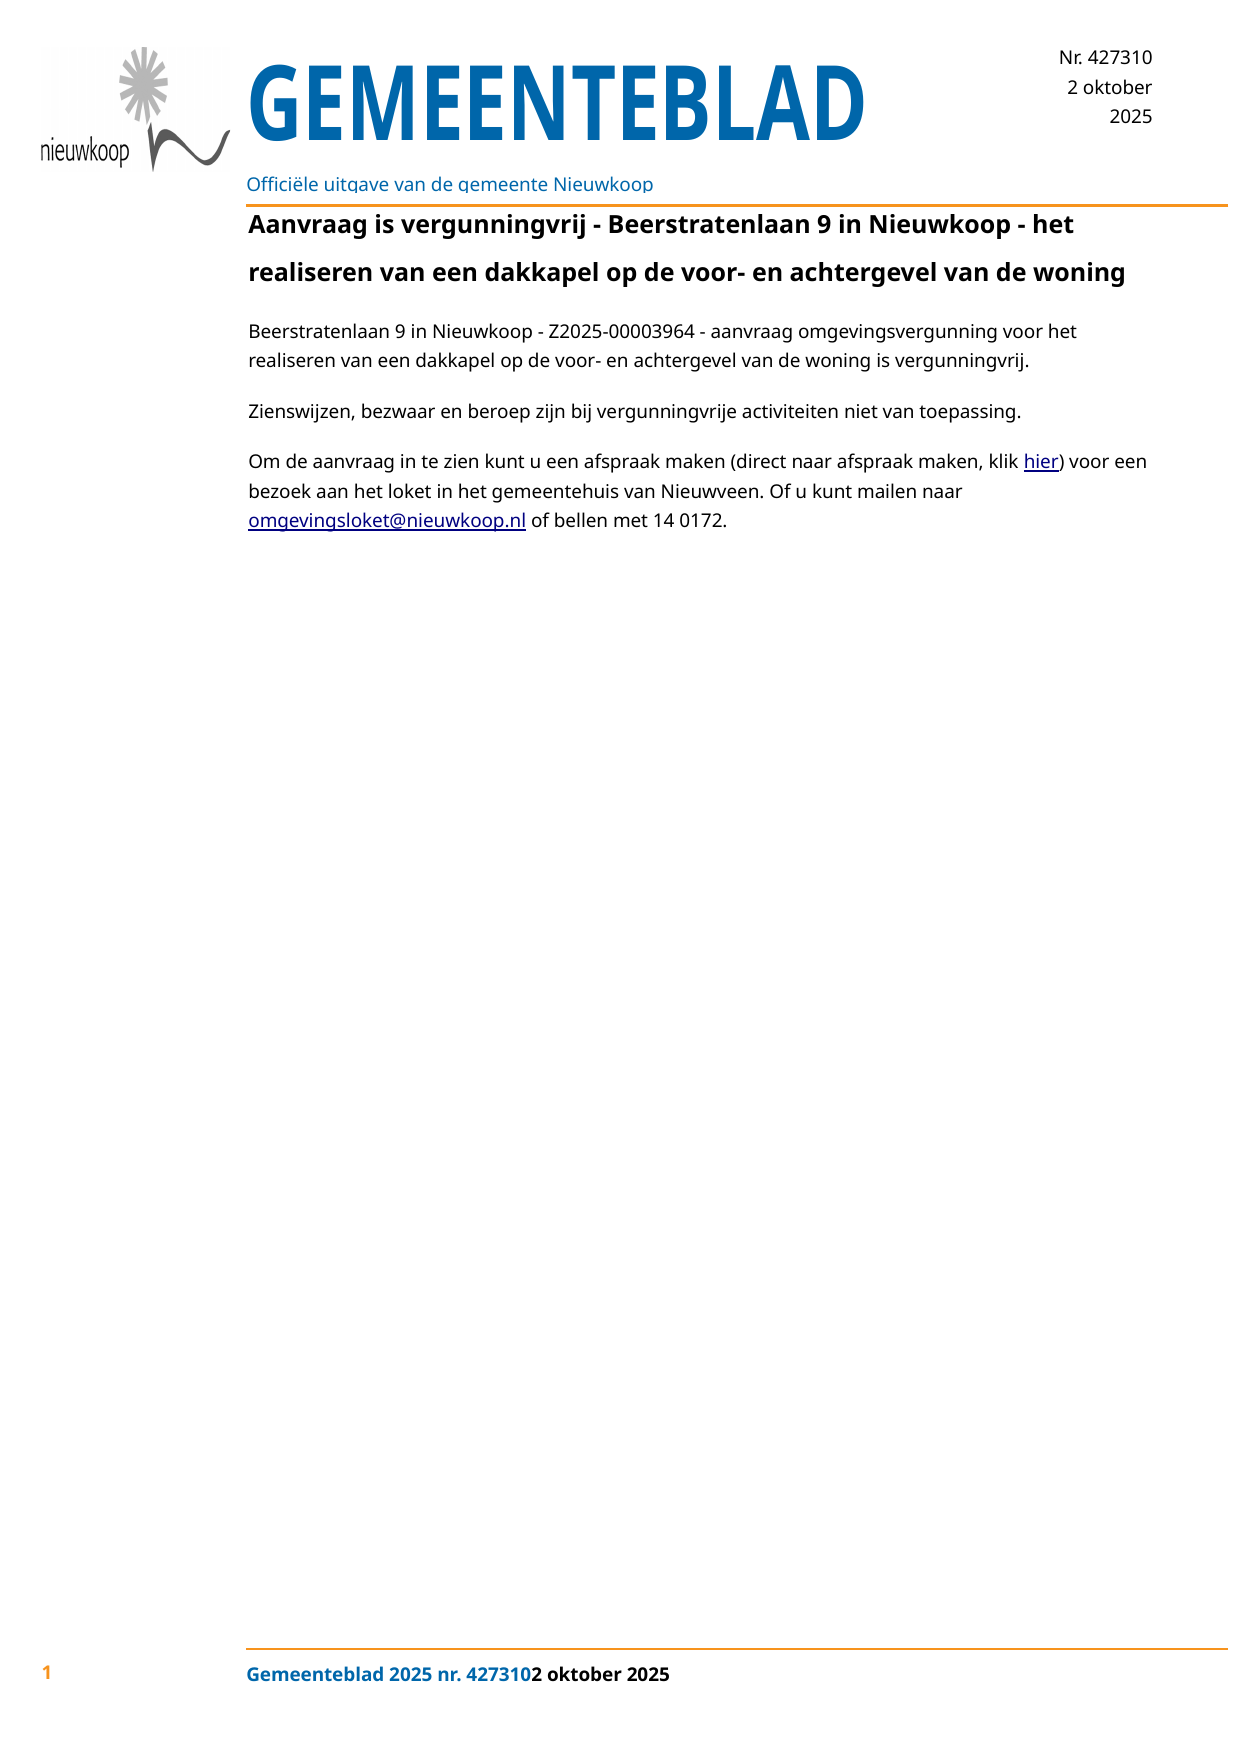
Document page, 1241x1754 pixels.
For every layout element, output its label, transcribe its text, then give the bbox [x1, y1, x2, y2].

text Beerstratenlaan 9 in Nieuwkoop - Z2025-00003964 - aanvraag omgevingsvergunning voor het realiseren van een dakkapel op de voor- en achtergevel van de woning is vergunningvrij. [248, 318, 1152, 373]
picture [41, 47, 231, 172]
text Aanvraag is vergunningvrij - Beerstratenlaan 9 in Nieuwkoop - het realiseren van een dakkapel op de voor- en achtergevel van de woning [248, 207, 1152, 288]
text Zienswijzen, bezwaar en beroep zijn bij vergunningvrije activiteiten niet van toepassing. [248, 398, 1152, 424]
text Om de aanvraag in te zien kunt u een afspraak maken (direct naar afspraak maken, klik hier) voor een bezoek aan het loket in het gemeentehuis van Nieuwveen. Of u kunt mailen naar omgevingsloket@nieuwkoop.nl of bellen met 14 0172. [248, 448, 1152, 533]
